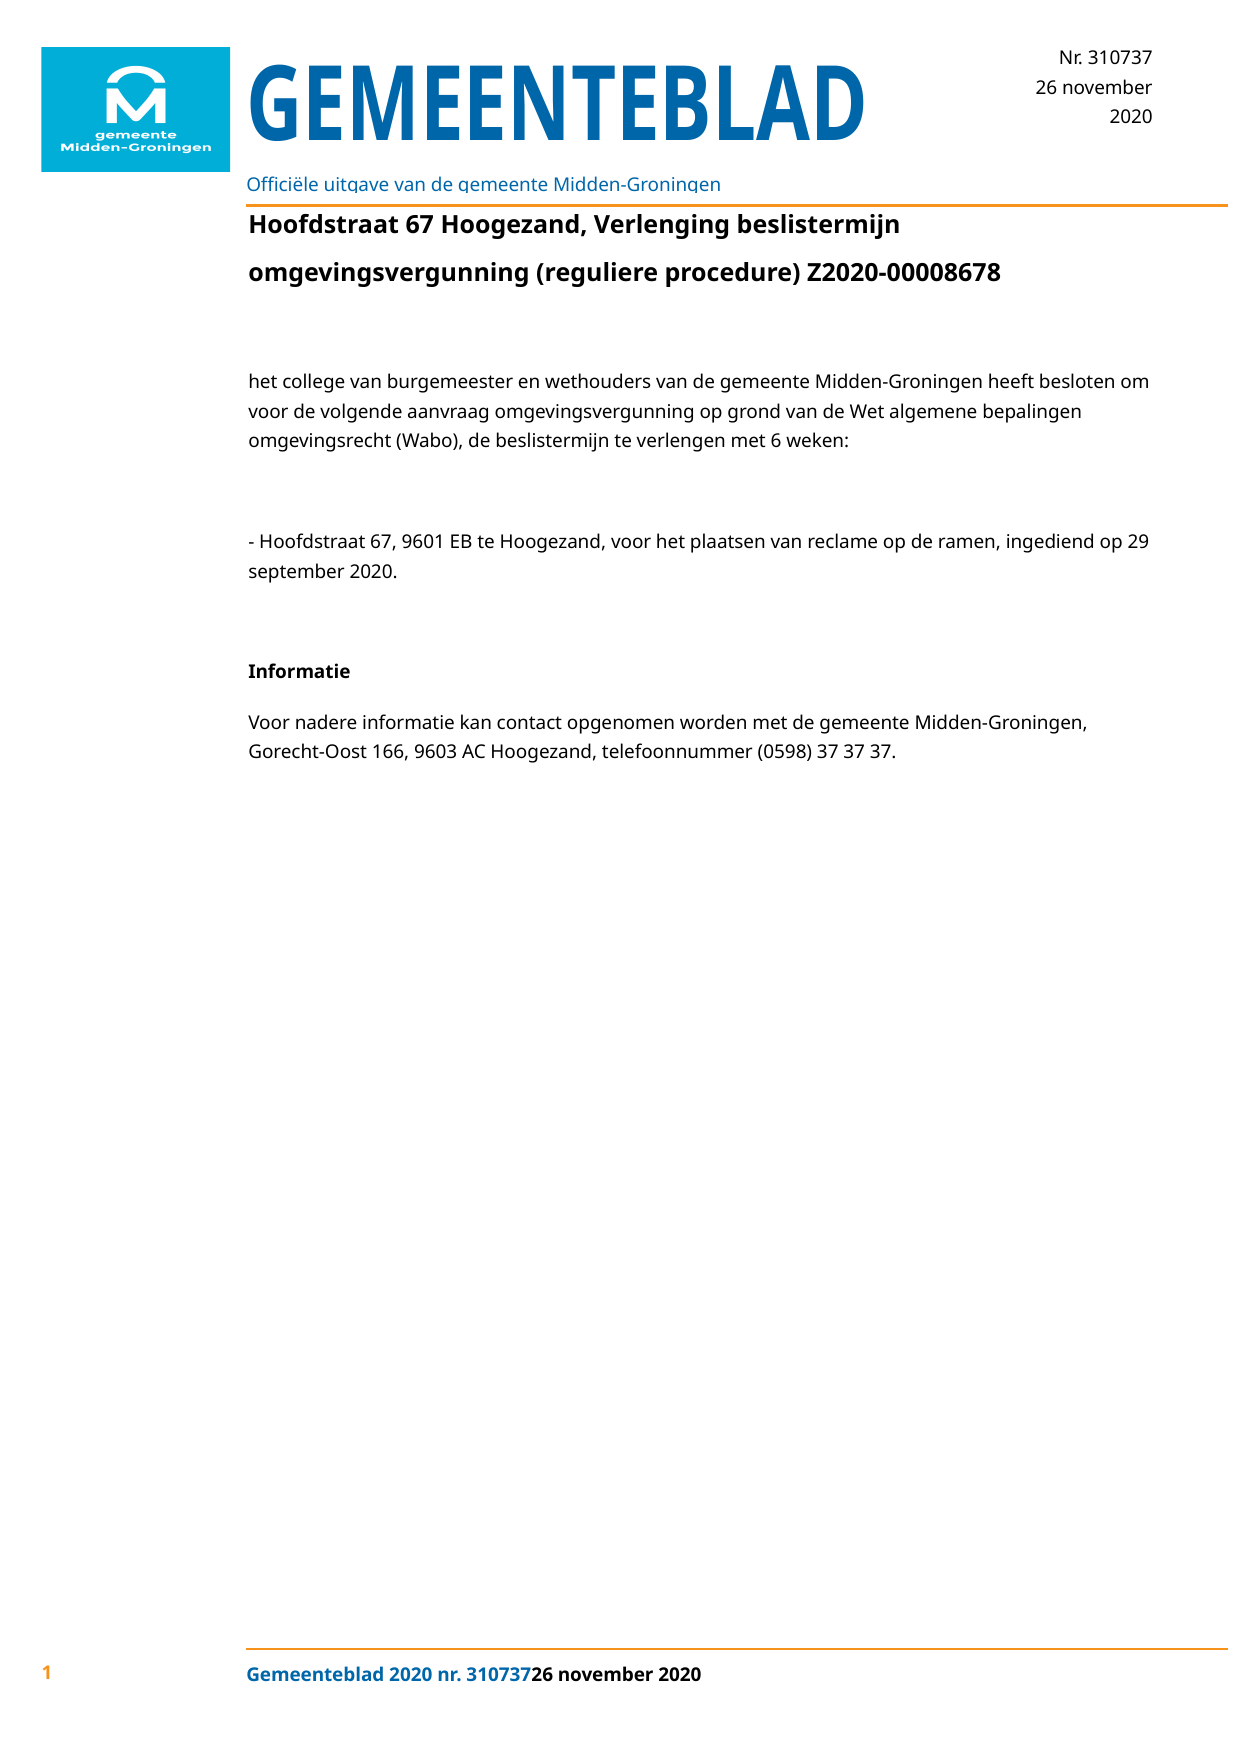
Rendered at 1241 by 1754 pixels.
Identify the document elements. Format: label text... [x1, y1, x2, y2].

text Voor nadere informatie kan contact opgenomen worden met de gemeente Midden-Groningen, Gorecht-Oost 166, 9603 AC Hoogezand, telefoonnummer (0598) 37 37 37. [248, 709, 1152, 764]
text - Hoofdstraat 67, 9601 EB te Hoogezand, voor het plaatsen van reclame op de ramen, ingediend op 29 september 2020. [248, 528, 1152, 584]
picture [184, 146, 190, 153]
text het college van burgemeester en wethouders van de gemeente Midden-Groningen heeft besloten om voor de volgende aanvraag omgevingsvergunning op grond van de Wet algemene bepalingen omgevingsrecht (Wabo), de beslistermijn te verlengen met 6 weken: [248, 368, 1152, 453]
picture [107, 89, 165, 122]
text Informatie [248, 659, 1152, 684]
text Hoofdstraat 67 Hoogezand, Verlenging beslistermijn omgevingsvergunning (reguliere procedure) Z2020-00008678 [248, 207, 1152, 288]
picture [108, 66, 164, 82]
